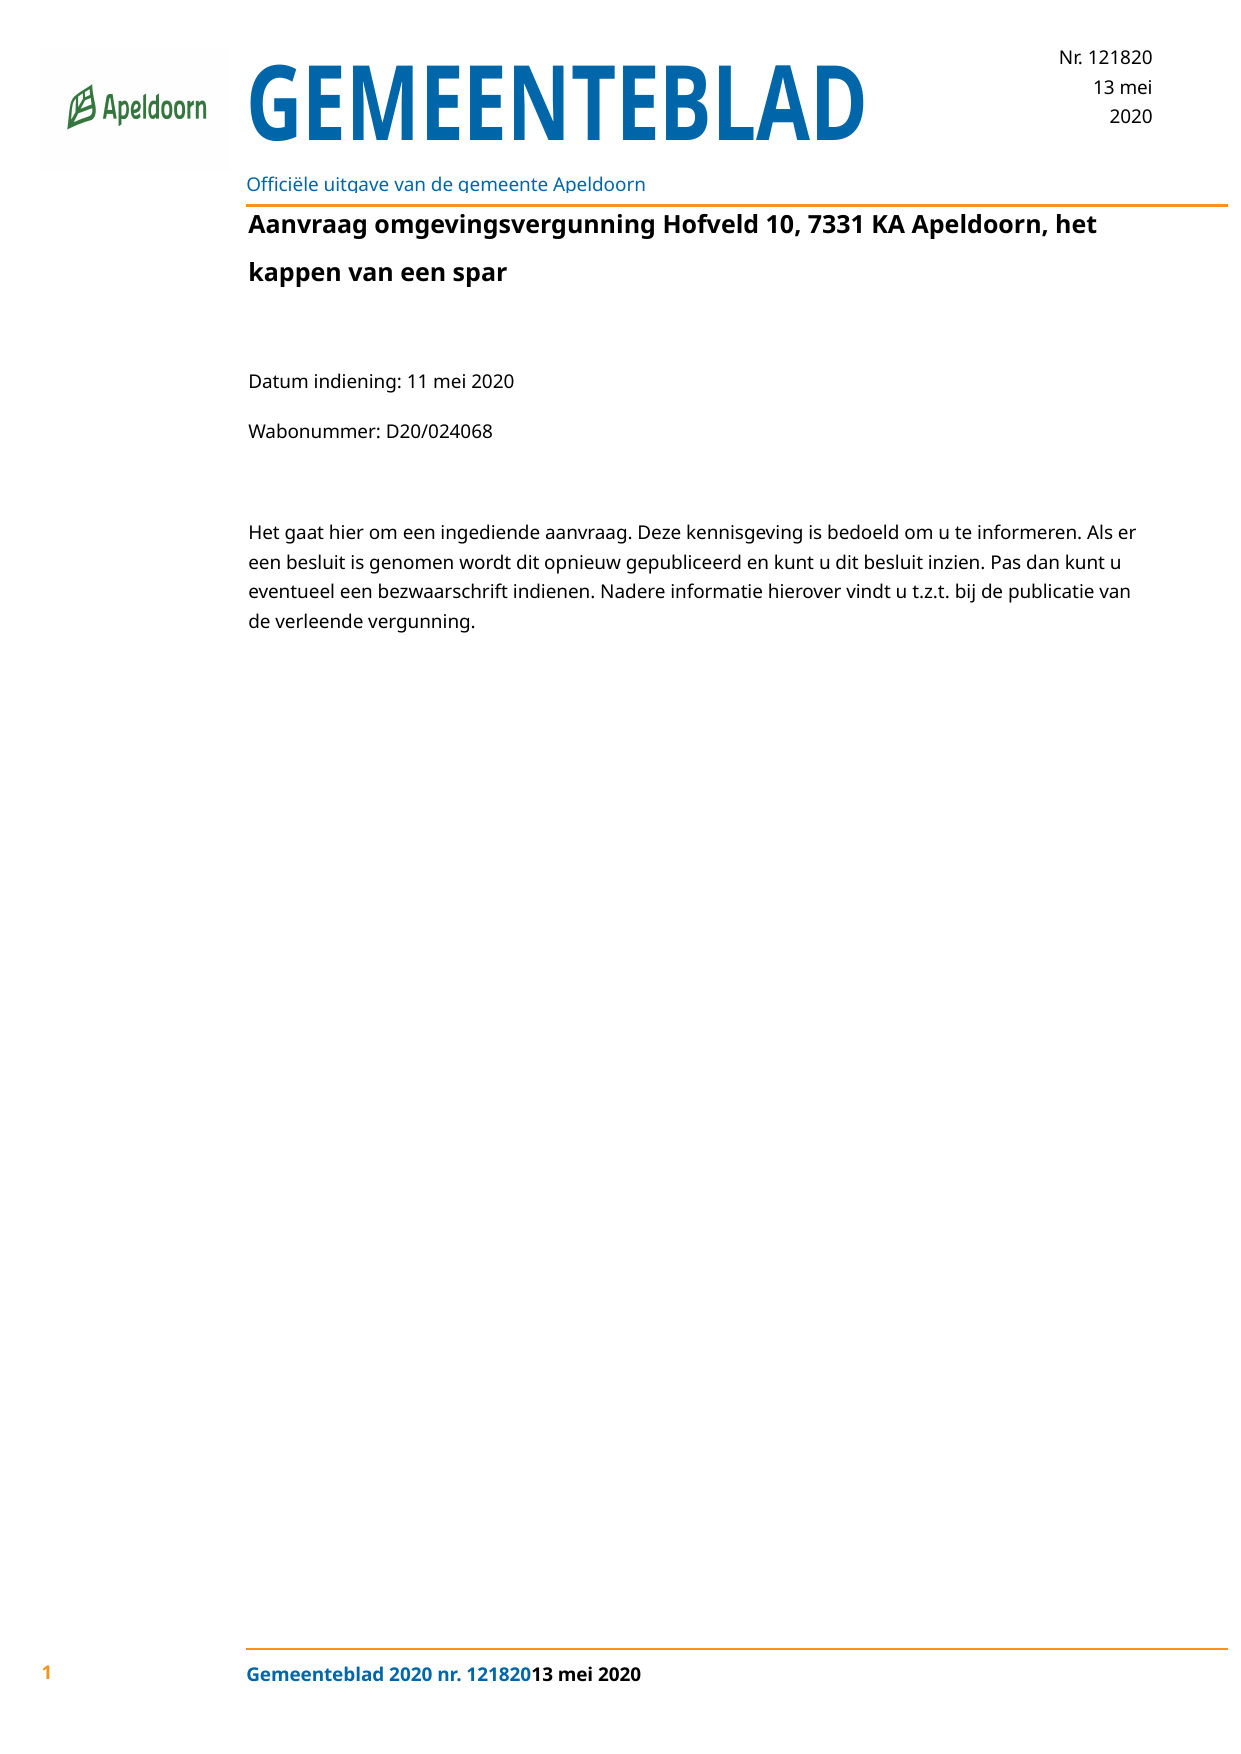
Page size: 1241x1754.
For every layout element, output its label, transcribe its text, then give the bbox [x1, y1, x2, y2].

text Het gaat hier om een ingediende aanvraag. Deze kennisgeving is bedoeld om u te informeren. Als er een besluit is genomen wordt dit opnieuw gepubliceerd en kunt u dit besluit inzien. Pas dan kunt u eventueel een bezwaarschrift indienen. Nadere informatie hierover vindt u t.z.t. bij de publicatie van de verleende vergunning. [248, 519, 1152, 634]
text Aanvraag omgevingsvergunning Hofveld 10, 7331 KA Apeldoorn, het kappen van een spar [248, 207, 1152, 288]
text Datum indiening: 11 mei 2020 [248, 368, 1152, 394]
text Wabonummer: D20/024068 [248, 419, 1152, 444]
picture [41, 47, 231, 172]
